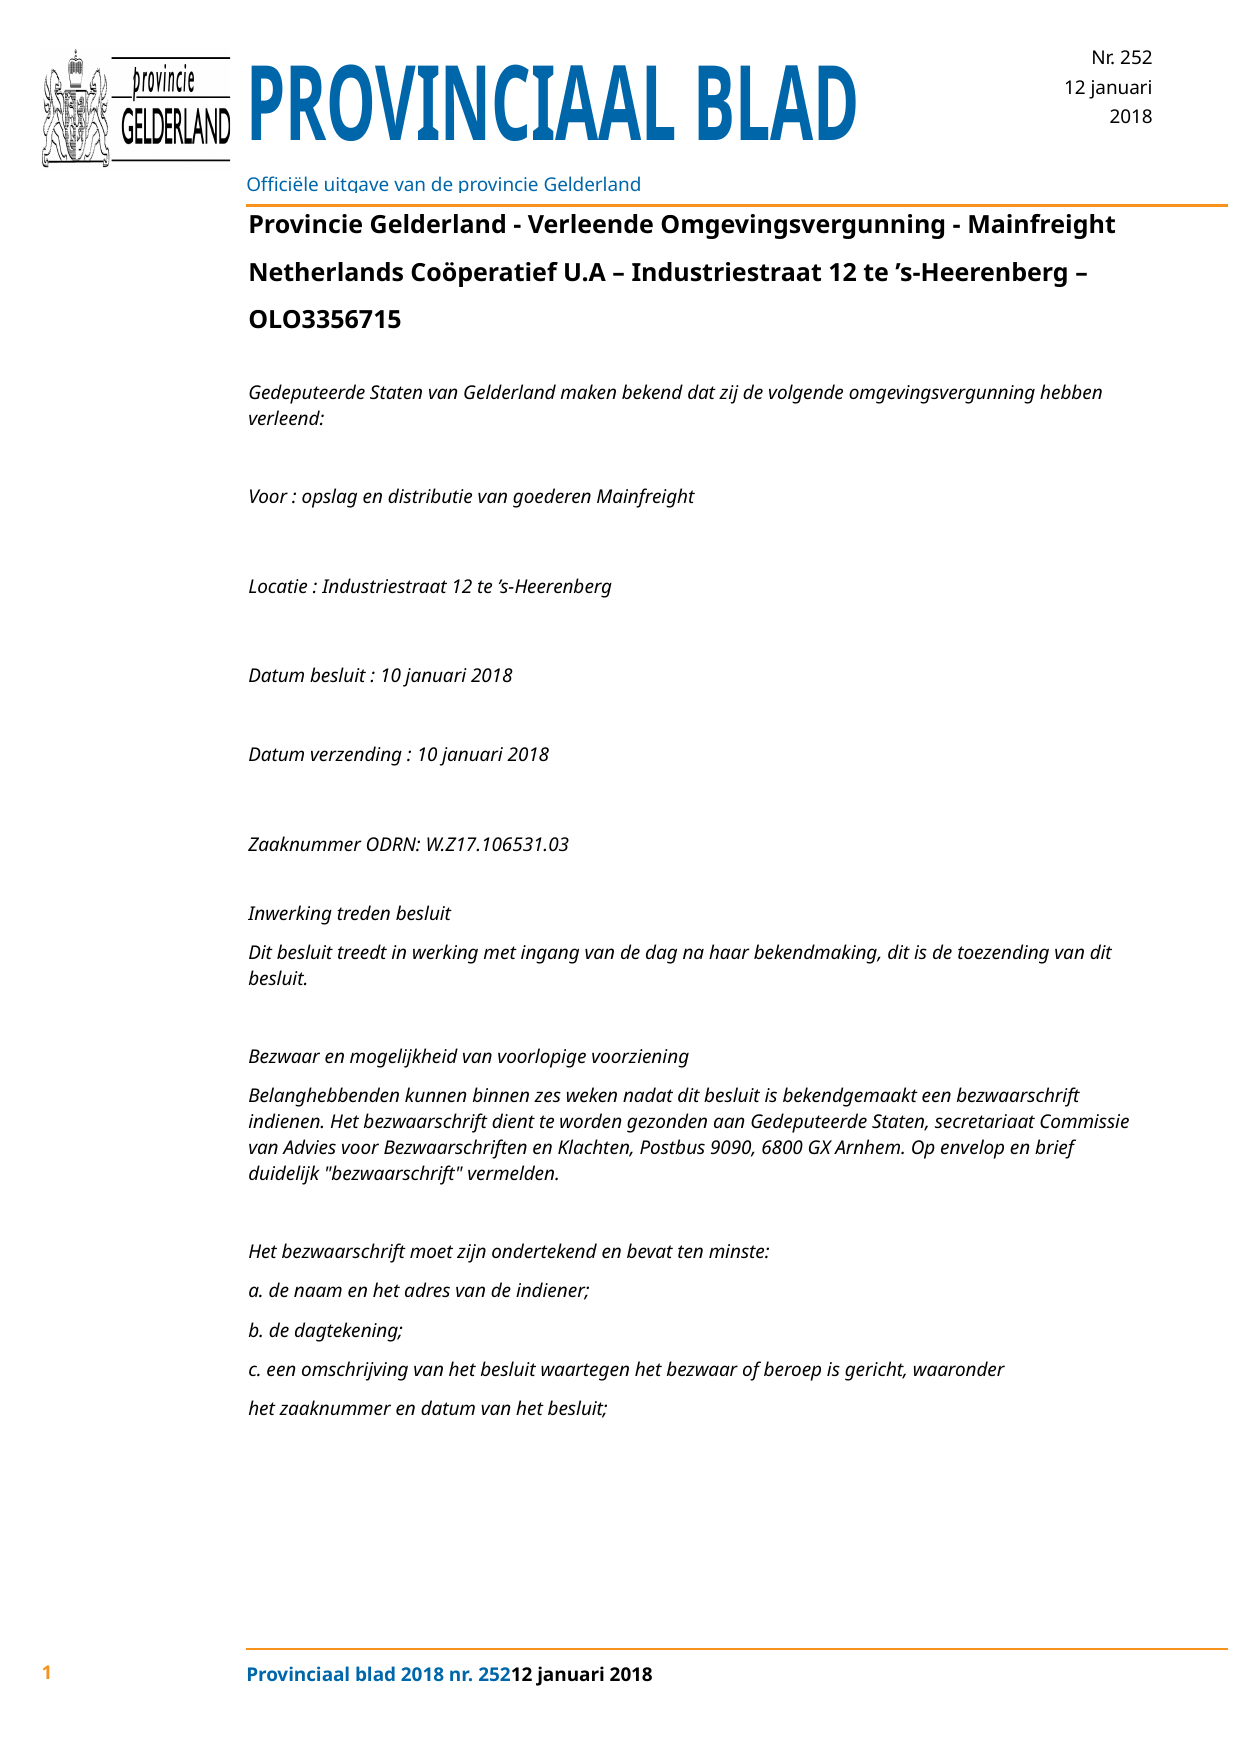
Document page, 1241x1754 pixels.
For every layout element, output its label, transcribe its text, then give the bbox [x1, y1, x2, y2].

text Datum verzending : 10 januari 2018 [248, 741, 1152, 767]
text Belanghebbenden kunnen binnen zes weken nadat dit besluit is bekendgemaakt een bezwaarschrift indienen. Het bezwaarschrift dient te worden gezonden aan Gedeputeerde Staten, secretariaat Commissie van Advies voor Bezwaarschriften en Klachten, Postbus 9090, 6800 GX Arnhem. Op envelop en brief duidelijk "bezwaarschrift" vermelden. [248, 1083, 1152, 1186]
text Datum besluit : 10 januari 2018 [248, 663, 1152, 688]
text a. de naam en het adres van de indiener; [248, 1278, 1152, 1303]
text het zaaknummer en datum van het besluit; [248, 1395, 1152, 1421]
text Inwerking treden besluit [248, 900, 1152, 926]
text Zaaknummer ODRN: W.Z17.106531.03 [248, 831, 1152, 857]
text b. de dagtekening; [248, 1317, 1152, 1343]
text Gedeputeerde Staten van Gelderland maken bekend dat zij de volgende omgevingsvergunning hebben verleend: [248, 379, 1152, 431]
text c. een omschrijving van het besluit waartegen het bezwaar of beroep is gericht, waaronder [248, 1356, 1152, 1382]
text Bezwaar en mogelijkheid van voorlopige voorziening [248, 1043, 1152, 1069]
picture [41, 47, 231, 172]
text Dit besluit treedt in werking met ingang van de dag na haar bekendmaking, dit is de toezending van dit besluit. [248, 939, 1152, 991]
text Voor : opslag en distributie van goederen Mainfreight [248, 483, 1152, 509]
text Locatie : Industriestraat 12 te ’s-Heerenberg [248, 573, 1152, 599]
text Het bezwaarschrift moet zijn ondertekend en bevat ten minste: [248, 1238, 1152, 1264]
text Provincie Gelderland - Verleende Omgevingsvergunning - Mainfreight Netherlands Coöperatief U.A – Industriestraat 12 te ’s-Heerenberg – OLO3356715 [248, 207, 1152, 336]
